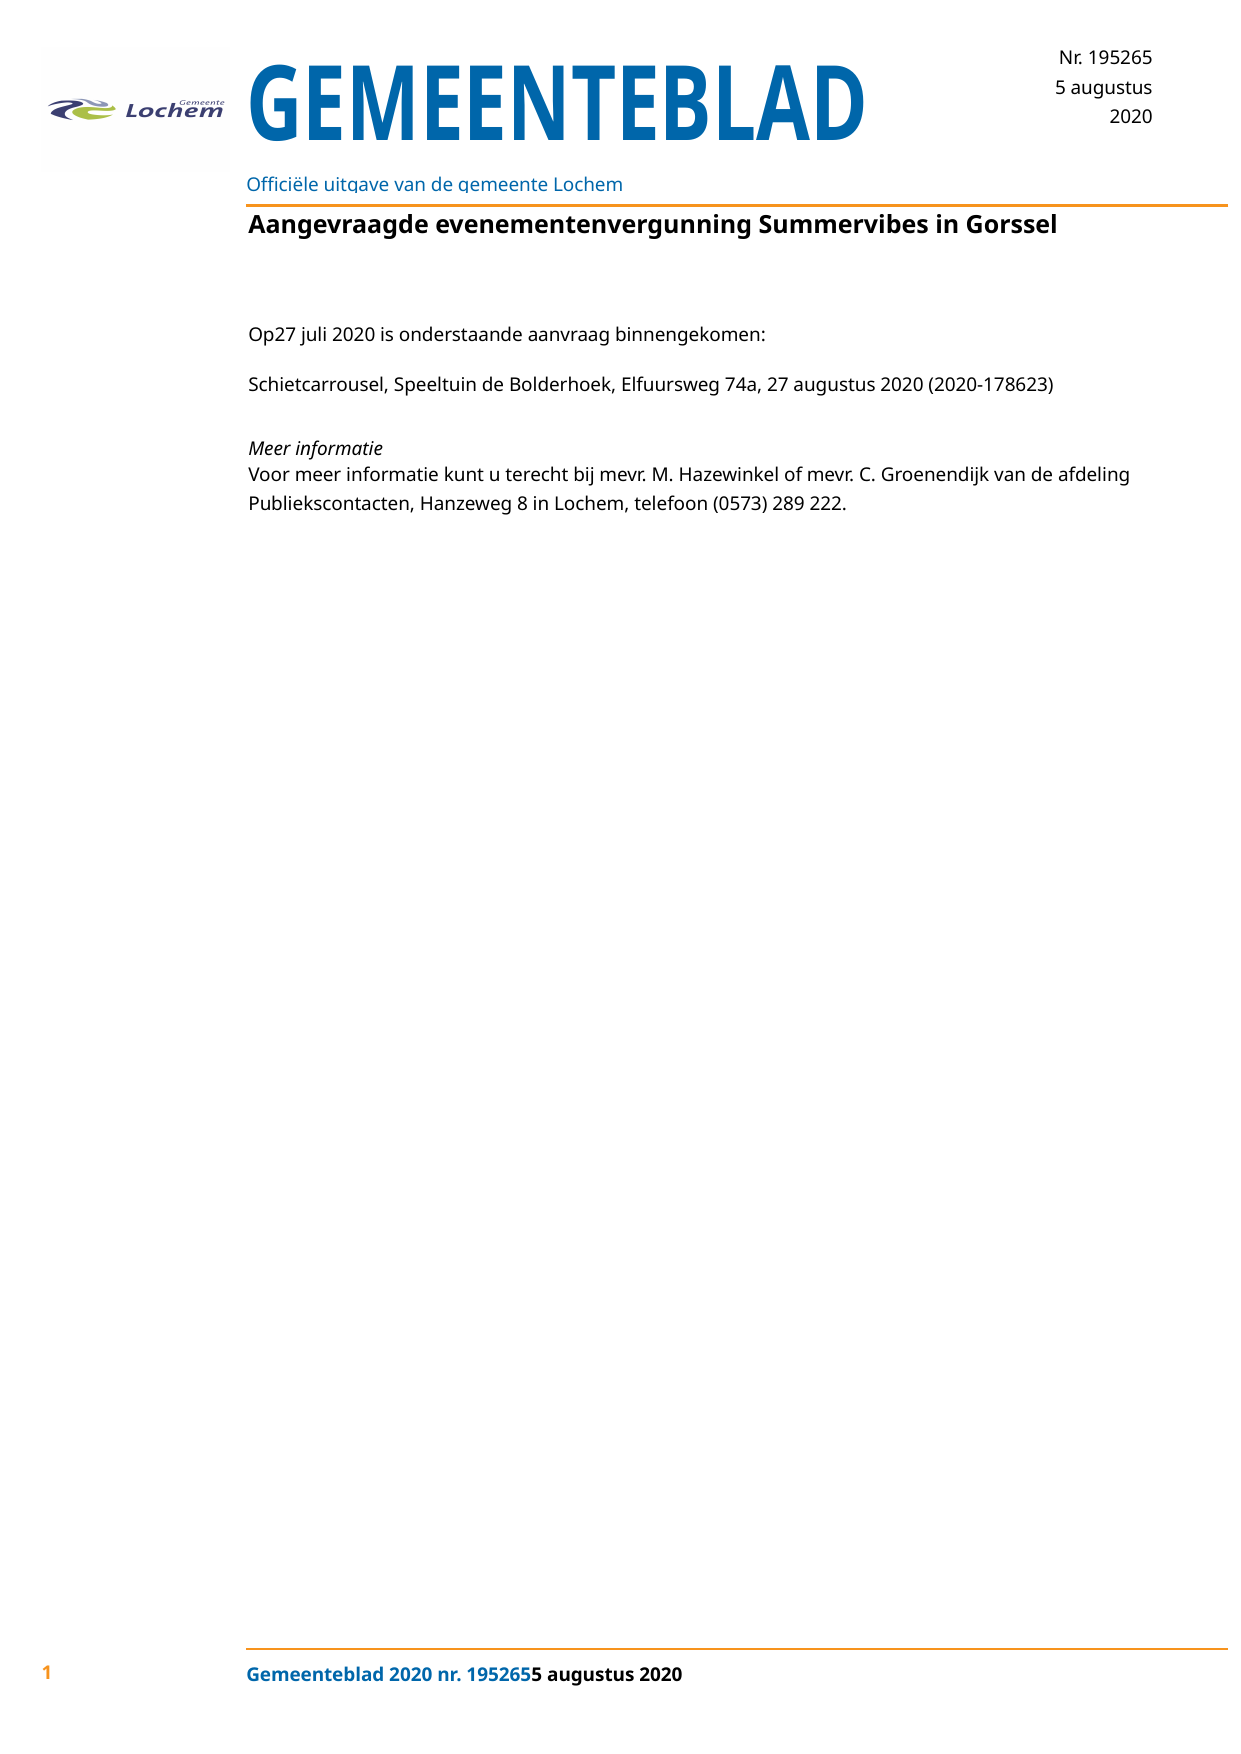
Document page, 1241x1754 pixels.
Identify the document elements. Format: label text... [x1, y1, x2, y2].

text Op27 juli 2020 is onderstaande aanvraag binnengekomen: [248, 321, 1152, 346]
text Schietcarrousel, Speeltuin de Bolderhoek, Elfuursweg 74a, 27 augustus 2020 (2020-178623) [248, 371, 1152, 397]
text Meer informatie [248, 435, 1152, 461]
text Voor meer informatie kunt u terecht bij mevr. M. Hazewinkel of mevr. C. Groenendijk van de afdeling Publiekscontacten, Hanzeweg 8 in Lochem, telefoon (0573) 289 222. [248, 461, 1152, 516]
text Aangevraagde evenementenvergunning Summervibes in Gorssel [248, 207, 1152, 241]
picture [41, 47, 231, 172]
